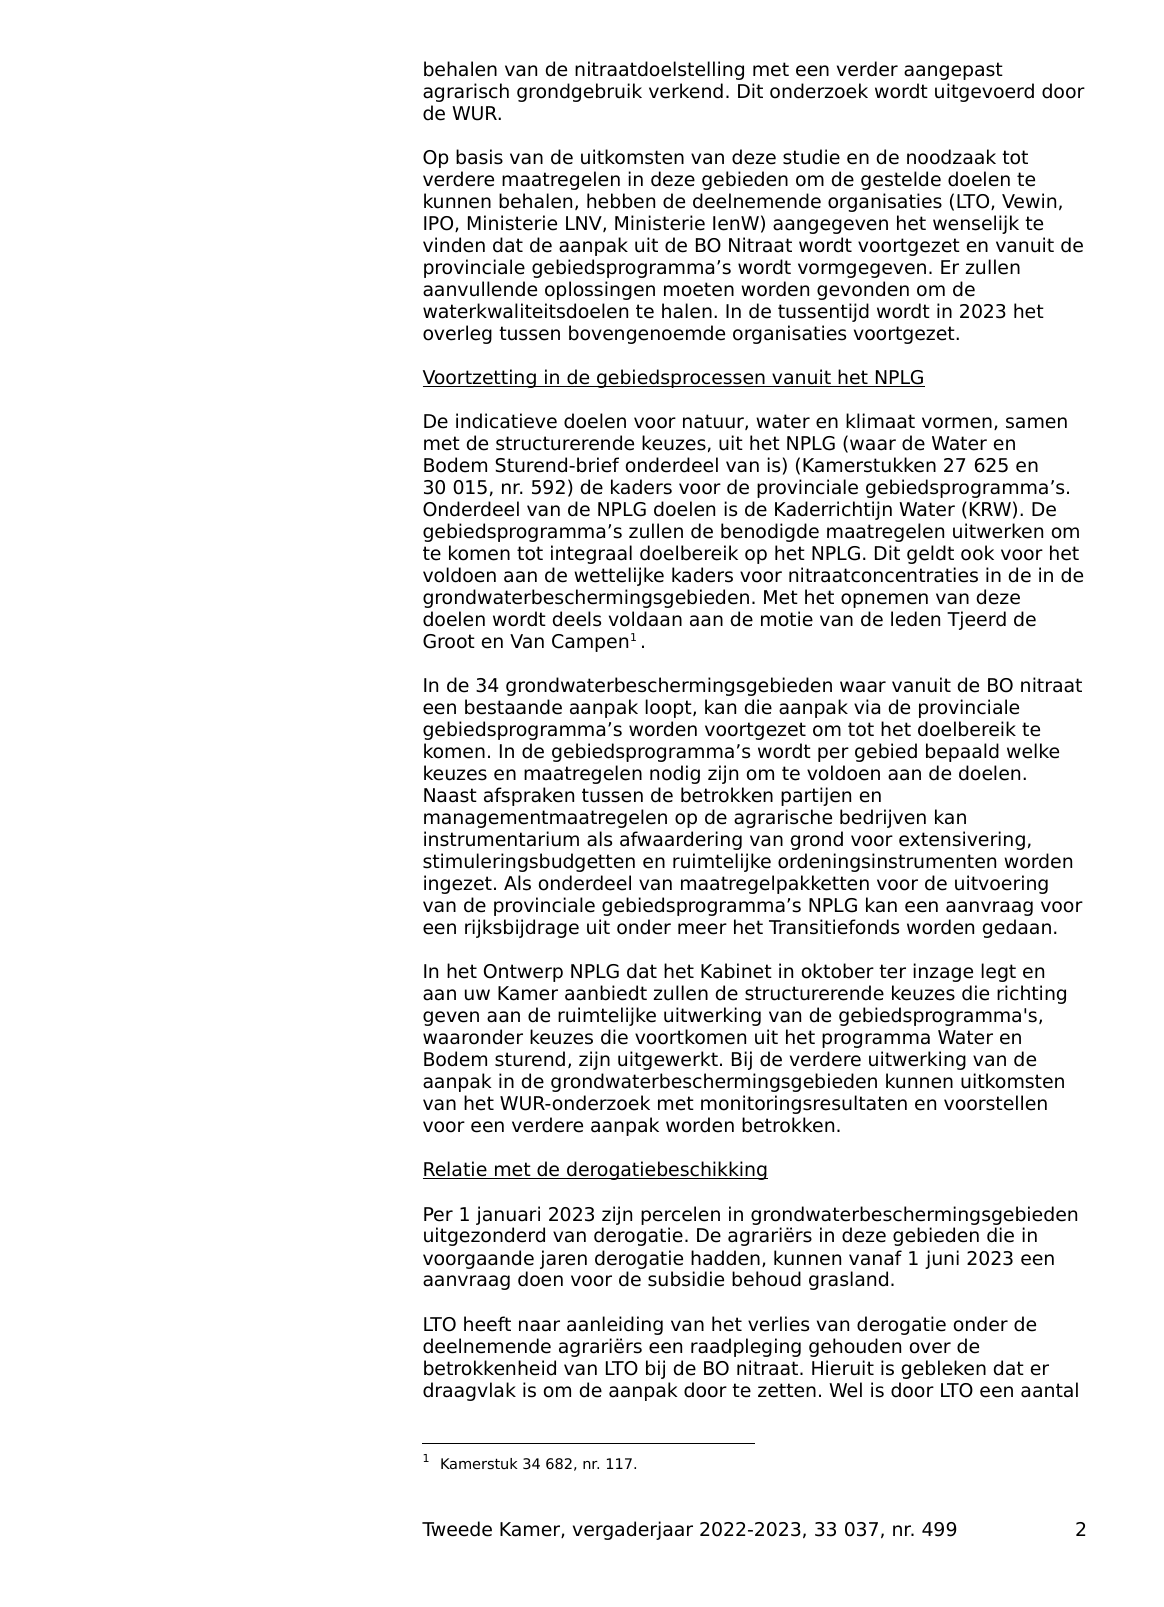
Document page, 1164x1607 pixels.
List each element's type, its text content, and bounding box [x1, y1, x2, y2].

subtitle Relatie met de derogatiebeschikking [422, 1159, 1087, 1181]
text In het Ontwerp NPLG dat het Kabinet in oktober ter inzage legt en aan uw Kamer aanbiedt zullen de structurerende keuzes die richting geven aan de ruimtelijke uitwerking van de gebiedsprogramma's, waaronder keuzes die voortkomen uit het programma Water en Bodem sturend, zijn uitgewerkt. Bij de verdere uitwerking van de aanpak in de grondwaterbeschermingsgebieden kunnen uitkomsten van het WUR-onderzoek met monitoringsresultaten en voorstellen voor een verdere aanpak worden betrokken. [422, 961, 1087, 1137]
text behalen van de nitraatdoelstelling met een verder aangepast agrarisch grondgebruik verkend. Dit onderzoek wordt uitgevoerd door de WUR. [422, 59, 1087, 125]
subtitle Voortzetting in de gebiedsprocessen vanuit het NPLG [422, 367, 1087, 389]
text LTO heeft naar aanleiding van het verlies van derogatie onder de deelnemende agrariërs een raadpleging gehouden over de betrokkenheid van LTO bij de BO nitraat. Hieruit is gebleken dat er draagvlak is om de aanpak door te zetten. Wel is door LTO een aantal [422, 1313, 1087, 1401]
text Per 1 januari 2023 zijn percelen in grondwaterbeschermingsgebieden uitgezonderd van derogatie. De agrariërs in deze gebieden die in voorgaande jaren derogatie hadden, kunnen vanaf 1 juni 2023 een aanvraag doen voor de subsidie behoud grasland. [422, 1203, 1087, 1291]
text Kamerstuk 34 682, nr. 117. [422, 1452, 1087, 1474]
text In de 34 grondwaterbeschermingsgebieden waar vanuit de BO nitraat een bestaande aanpak loopt, kan die aanpak via de provinciale gebiedsprogramma’s worden voortgezet om tot het doelbereik te komen. In de gebiedsprogramma’s wordt per gebied bepaald welke keuzes en maatregelen nodig zijn om te voldoen aan de doelen. Naast afspraken tussen de betrokken partijen en managementmaatregelen op de agrarische bedrijven kan instrumentarium als afwaardering van grond voor extensivering, stimuleringsbudgetten en ruimtelijke ordeningsinstrumenten worden ingezet. Als onderdeel van maatregelpakketten voor de uitvoering van de provinciale gebiedsprogramma’s NPLG kan een aanvraag voor een rijksbijdrage uit onder meer het Transitiefonds worden gedaan. [422, 675, 1087, 939]
text De indicatieve doelen voor natuur, water en klimaat vormen, samen met de structurerende keuzes, uit het NPLG (waar de Water en Bodem Sturend-brief onderdeel van is) (Kamerstukken 27 625 en 30 015, nr. 592) de kaders voor de provinciale gebiedsprogramma’s. Onderdeel van de NPLG doelen is de Kaderrichtijn Water (KRW). De gebiedsprogramma’s zullen de benodigde maatregelen uitwerken om te komen tot integraal doelbereik op het NPLG. Dit geldt ook voor het voldoen aan de wettelijke kaders voor nitraatconcentraties in de in de grondwaterbeschermingsgebieden. Met het opnemen van deze doelen wordt deels voldaan aan de motie van de leden Tjeerd de Groot en Van Campen. [422, 411, 1087, 653]
text Op basis van de uitkomsten van deze studie en de noodzaak tot verdere maatregelen in deze gebieden om de gestelde doelen te kunnen behalen, hebben de deelnemende organisaties (LTO, Vewin, IPO, Ministerie LNV, Ministerie IenW) aangegeven het wenselijk te vinden dat de aanpak uit de BO Nitraat wordt voortgezet en vanuit de provinciale gebiedsprogramma’s wordt vormgegeven. Er zullen aanvullende oplossingen moeten worden gevonden om de waterkwaliteitsdoelen te halen. In de tussentijd wordt in 2023 het overleg tussen bovengenoemde organisaties voortgezet. [422, 147, 1087, 345]
